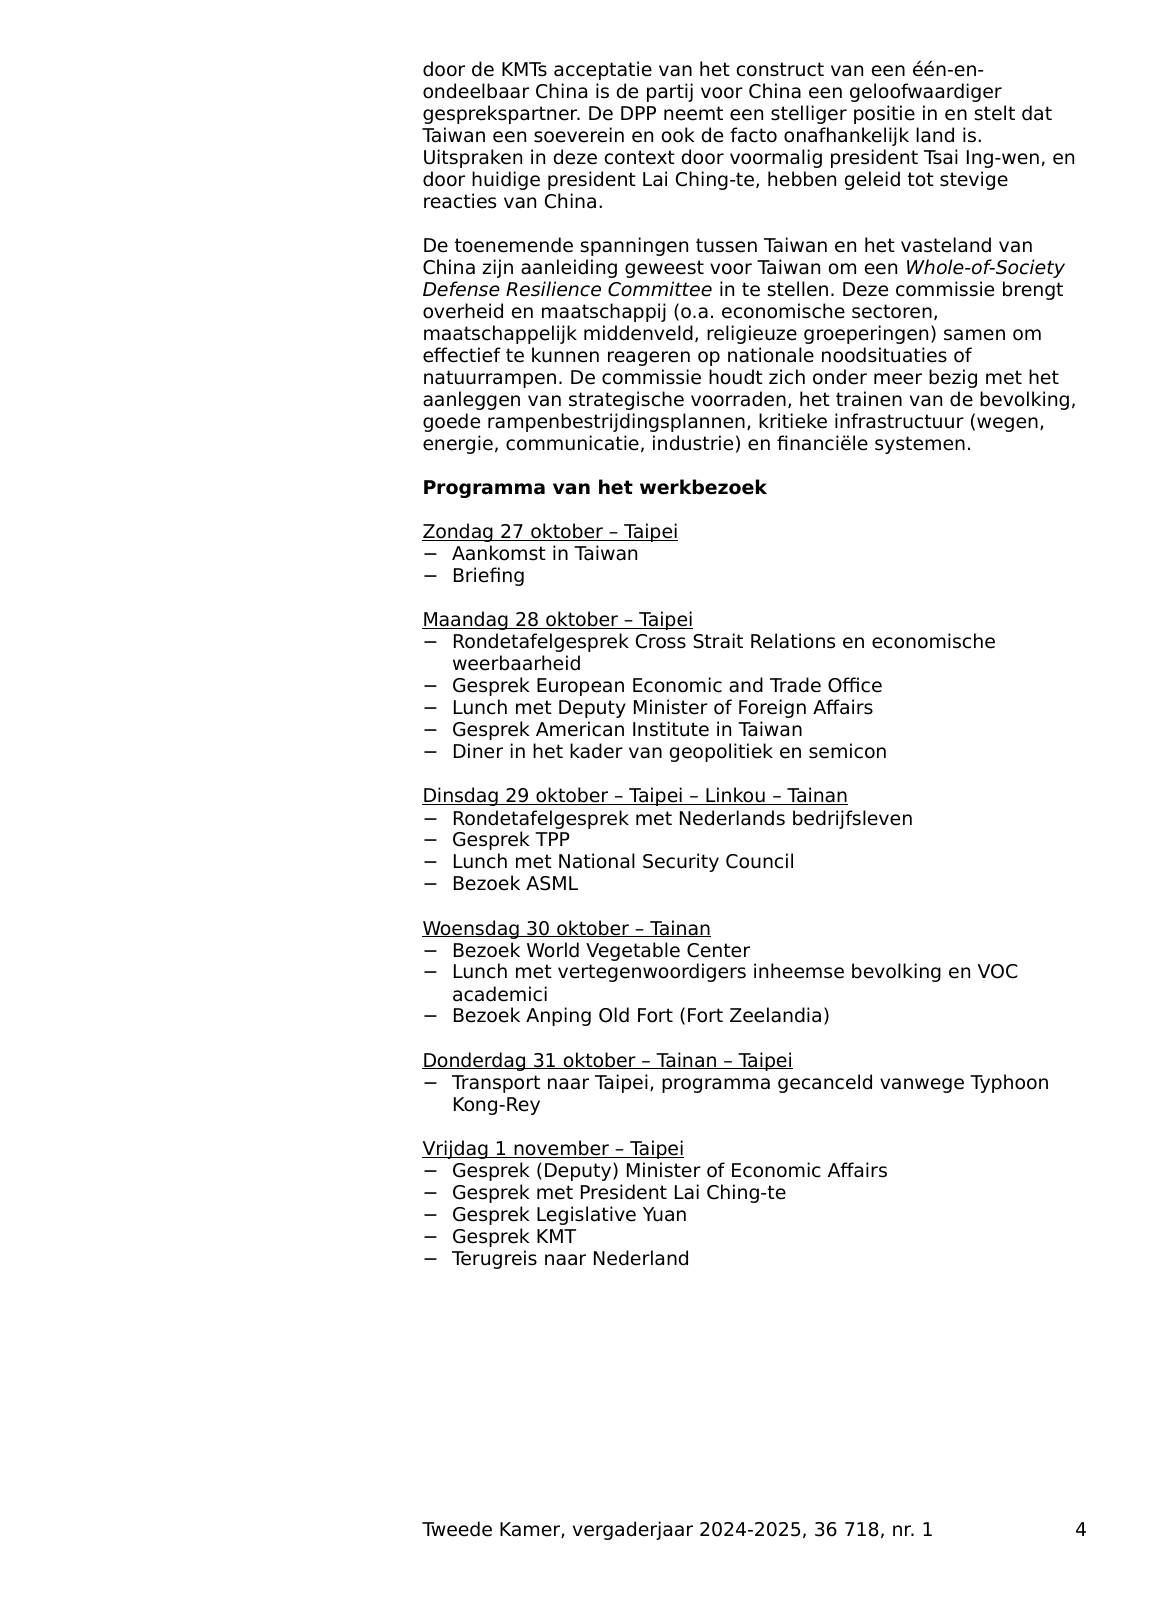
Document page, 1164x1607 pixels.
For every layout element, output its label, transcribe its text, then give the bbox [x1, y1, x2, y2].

text − Gesprek KMT [422, 1226, 1087, 1248]
text − Lunch met Deputy Minister of Foreign Affairs [422, 697, 1087, 719]
text − Briefing [422, 565, 1087, 587]
text door de KMTs acceptatie van het construct van een één-en-ondeelbaar China is de partij voor China een geloofwaardiger gesprekspartner. De DPP neemt een stelliger positie in en stelt dat Taiwan een soeverein en ook de facto onafhankelijk land is. Uitspraken in deze context door voormalig president Tsai Ing-wen, en door huidige president Lai Ching-te, hebben geleid tot stevige reacties van China. [422, 59, 1087, 213]
text − Lunch met National Security Council [422, 851, 1087, 873]
text − Gesprek Legislative Yuan [422, 1204, 1087, 1226]
text − Gesprek American Institute in Taiwan [422, 719, 1087, 741]
subtitle Woensdag 30 oktober – Tainan [422, 917, 1087, 939]
text − Gesprek TPP [422, 829, 1087, 851]
text − Gesprek met President Lai Ching-te [422, 1182, 1087, 1204]
subtitle Maandag 28 oktober – Taipei [422, 609, 1087, 631]
text − Lunch met vertegenwoordigers inheemse bevolking en VOC academici [422, 961, 1087, 1005]
text − Terugreis naar Nederland [422, 1248, 1087, 1269]
text − Aankomst in Taiwan [422, 543, 1087, 565]
text − Rondetafelgesprek met Nederlands bedrijfsleven [422, 807, 1087, 829]
subtitle Zondag 27 oktober – Taipei [422, 521, 1087, 543]
subtitle Programma van het werkbezoek [422, 477, 1087, 499]
text − Bezoek ASML [422, 873, 1087, 895]
subtitle Donderdag 31 oktober – Tainan – Taipei [422, 1049, 1087, 1072]
text − Diner in het kader van geopolitiek en semicon [422, 741, 1087, 763]
text De toenemende spanningen tussen Taiwan en het vasteland van China zijn aanleiding geweest voor Taiwan om een Whole-of-Society Defense Resilience Committee in te stellen. Deze commissie brengt overheid en maatschappij (o.a. economische sectoren, maatschappelijk middenveld, religieuze groeperingen) samen om effectief te kunnen reageren op nationale noodsituaties of natuurrampen. De commissie houdt zich onder meer bezig met het aanleggen van strategische voorraden, het trainen van de bevolking, goede rampenbestrijdingsplannen, kritieke infrastructuur (wegen, energie, communicatie, industrie) en financiële systemen. [422, 235, 1087, 455]
text − Bezoek Anping Old Fort (Fort Zeelandia) [422, 1005, 1087, 1027]
subtitle Dinsdag 29 oktober – Taipei – Linkou – Tainan [422, 785, 1087, 807]
text − Gesprek European Economic and Trade Office [422, 675, 1087, 697]
subtitle Vrijdag 1 november – Taipei [422, 1138, 1087, 1160]
text − Rondetafelgesprek Cross Strait Relations en economische weerbaarheid [422, 631, 1087, 675]
text − Bezoek World Vegetable Center [422, 939, 1087, 961]
text − Transport naar Taipei, programma gecanceld vanwege Typhoon Kong-Rey [422, 1072, 1087, 1116]
text − Gesprek (Deputy) Minister of Economic Affairs [422, 1160, 1087, 1182]
